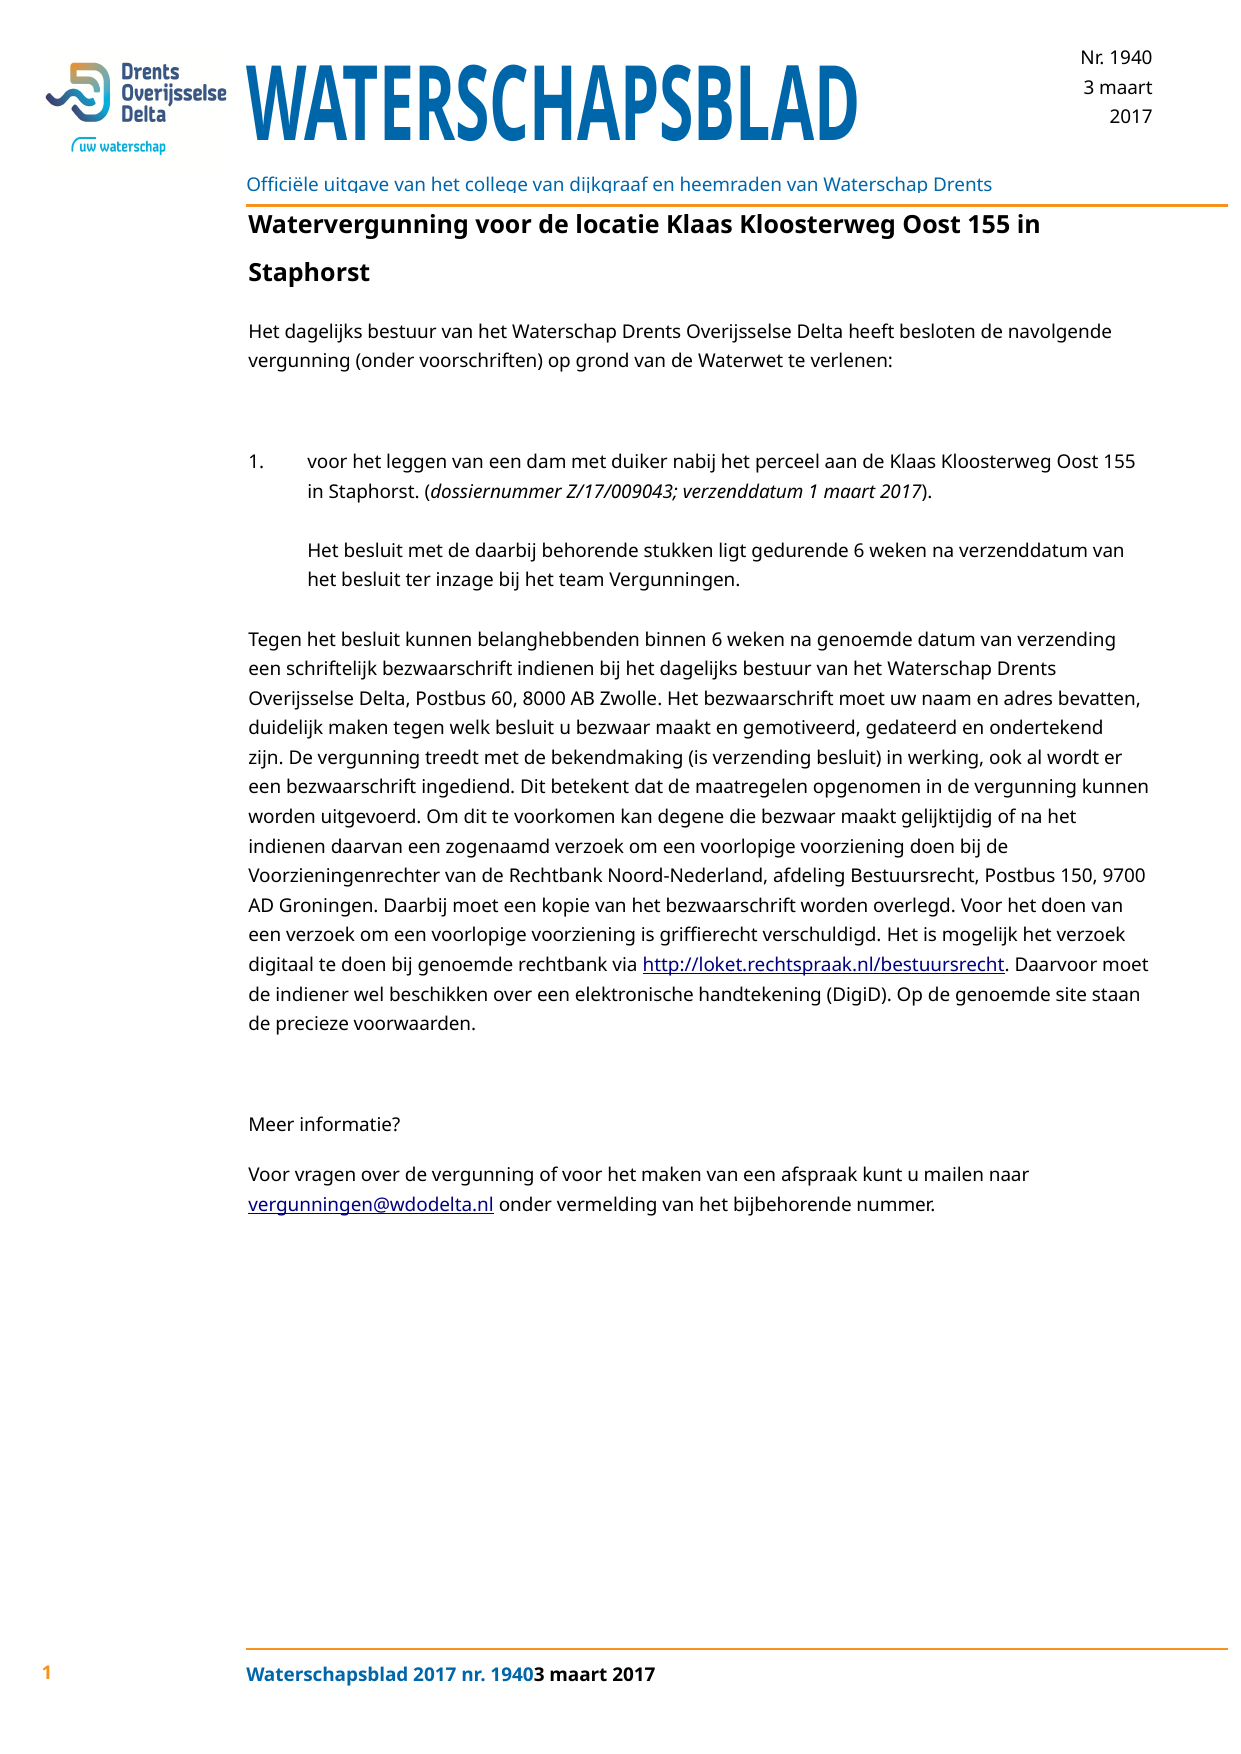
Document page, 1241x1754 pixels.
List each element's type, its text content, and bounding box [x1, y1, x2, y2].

text Watervergunning voor de locatie Klaas Kloosterweg Oost 155 in Staphorst [248, 207, 1152, 288]
text Het dagelijks bestuur van het Waterschap Drents Overijsselse Delta heeft besloten de navolgende vergunning (onder voorschriften) op grond van de Waterwet te verlenen: [248, 318, 1152, 373]
picture [41, 47, 231, 172]
text Voor vragen over de vergunning of voor het maken van een afspraak kunt u mailen naar vergunningen@wdodelta.nl onder vermelding van het bijbehorende nummer. [248, 1162, 1152, 1217]
text Tegen het besluit kunnen belanghebbenden binnen 6 weken na genoemde datum van verzending een schriftelijk bezwaarschrift indienen bij het dagelijks bestuur van het Waterschap Drents Overijsselse Delta, Postbus 60, 8000 AB Zwolle. Het bezwaarschrift moet uw naam en adres bevatten, duidelijk maken tegen welk besluit u bezwaar maakt en gemotiveerd, gedateerd en ondertekend zijn. De vergunning treedt met de bekendmaking (is verzending besluit) in werking, ook al wordt er een bezwaarschrift ingediend. Dit betekent dat de maatregelen opgenomen in de vergunning kunnen worden uitgevoerd. Om dit te voorkomen kan degene die bezwaar maakt gelijktijdig of na het indienen daarvan een zogenaamd verzoek om een voorlopige voorziening doen bij de Voorzieningenrechter van de Rechtbank Noord-Nederland, afdeling Bestuursrecht, Postbus 150, 9700 AD Groningen. Daarbij moet een kopie van het bezwaarschrift worden overlegd. Voor het doen van een verzoek om een voorlopige voorziening is griffierecht verschuldigd. Het is mogelijk het verzoek digitaal te doen bij genoemde rechtbank via http://loket.rechtspraak.nl/bestuursrecht. Daarvoor moet de indiener wel beschikken over een elektronische handtekening (DigiD). Op de genoemde site staan de precieze voorwaarden. [248, 626, 1152, 1036]
list Het besluit met de daarbij behorende stukken ligt gedurende 6 weken na verzenddatum van het besluit ter inzage bij het team Vergunningen. [248, 537, 1152, 592]
text Meer informatie? [248, 1111, 1152, 1137]
list voor het leggen van een dam met duiker nabij het perceel aan de Klaas Kloosterweg Oost 155 in Staphorst. (dossiernummer Z/17/009043; verzenddatum 1 maart 2017). [248, 448, 1152, 504]
